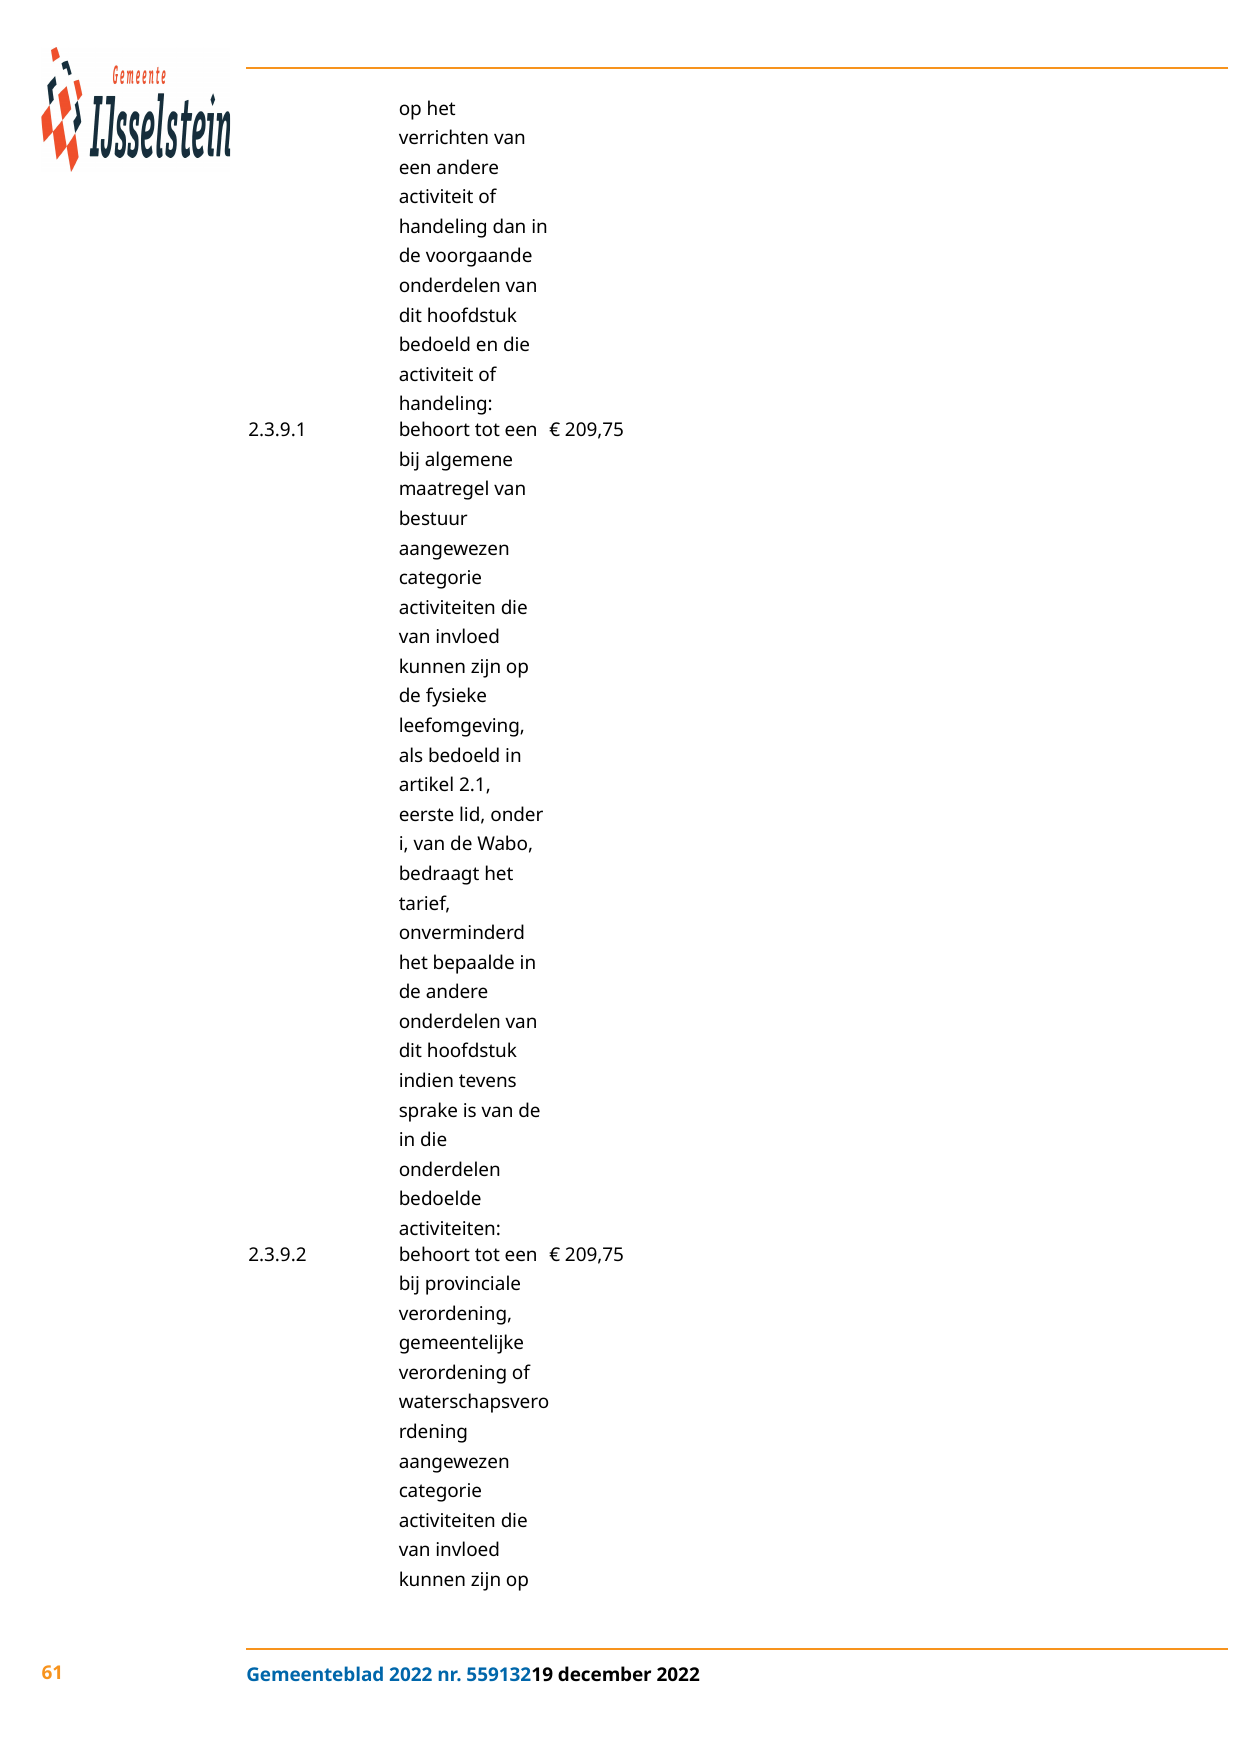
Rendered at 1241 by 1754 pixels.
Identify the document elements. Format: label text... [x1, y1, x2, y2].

table_cell € 209,75 [549, 416, 700, 1241]
table_cell behoort tot een bij provinciale verordening, gemeentelijke verordening of waterschapsverordening aangewezen categorie activiteiten die van invloed kunnen zijn op [399, 1241, 549, 1592]
table_cell 2.3.9.2 [248, 1241, 398, 1592]
table_cell op het verrichten van een andere activiteit of handeling dan in de voorgaande onderdelen van dit hoofdstuk bedoeld en die activiteit of handeling: [399, 95, 549, 416]
table_cell [248, 95, 398, 416]
table_cell [549, 95, 700, 416]
table_cell 2.3.9.1 [248, 416, 398, 1241]
table_cell € 209,75 [549, 1241, 700, 1592]
table_cell behoort tot een bij algemene maatregel van bestuur aangewezen categorie activiteiten die van invloed kunnen zijn op de fysieke leefomgeving, als bedoeld in artikel 2.1, eerste lid, onder i, van de Wabo, bedraagt het tarief, onverminderd het bepaalde in de andere onderdelen van dit hoofdstuk indien tevens sprake is van de in die onderdelen bedoelde activiteiten: [399, 416, 549, 1241]
picture [41, 47, 231, 172]
